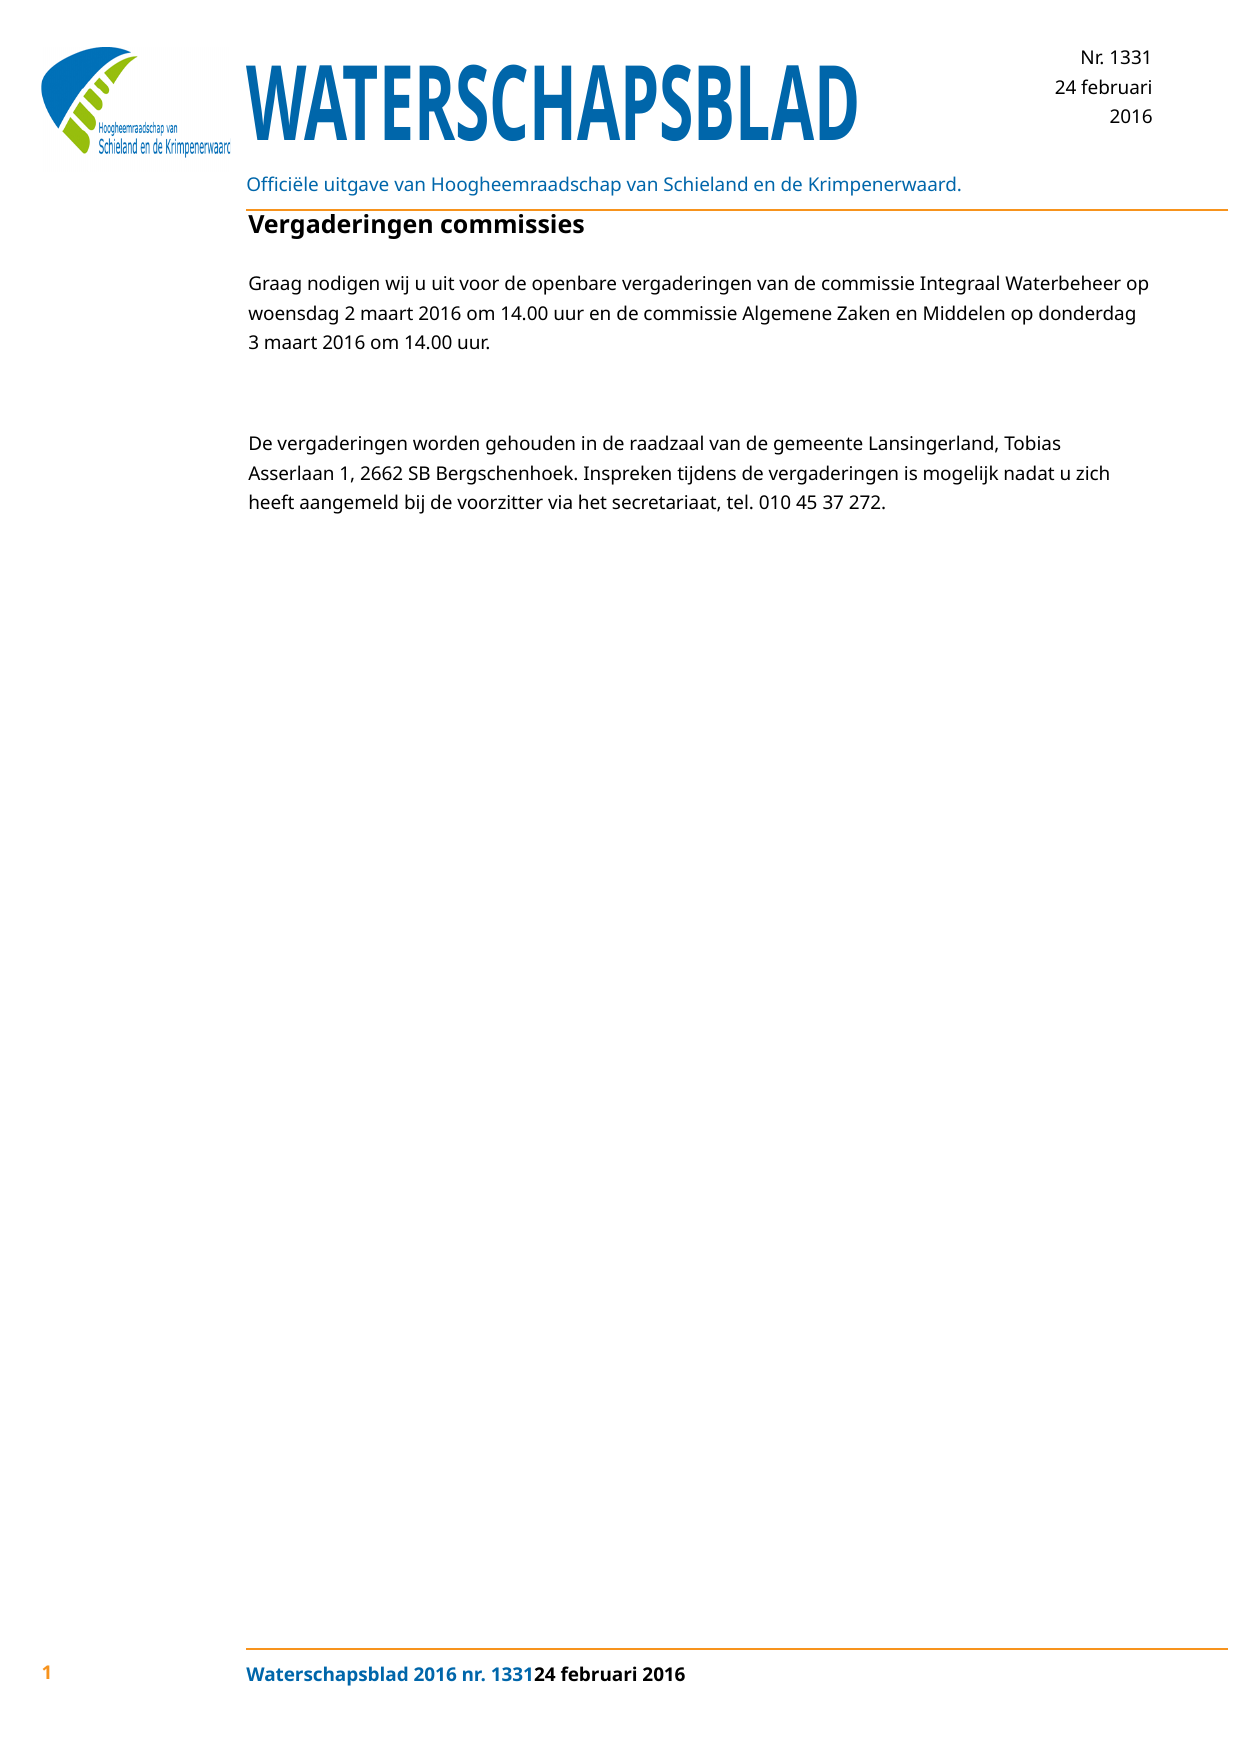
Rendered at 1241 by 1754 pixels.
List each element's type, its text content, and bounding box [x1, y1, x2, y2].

picture [41, 47, 231, 172]
text Vergaderingen commissies [248, 211, 1152, 241]
text Graag nodigen wij u uit voor de openbare vergaderingen van de commissie Integraal Waterbeheer op woensdag 2 maart 2016 om 14.00 uur en de commissie Algemene Zaken en Middelen op donderdag 3 maart 2016 om 14.00 uur. [248, 270, 1152, 355]
text De vergaderingen worden gehouden in de raadzaal van de gemeente Lansingerland, Tobias Asserlaan 1, 2662 SB Bergschenhoek. Inspreken tijdens de vergaderingen is mogelijk nadat u zich heeft aangemeld bij de voorzitter via het secretariaat, tel. 010 45 37 272. [248, 430, 1152, 515]
